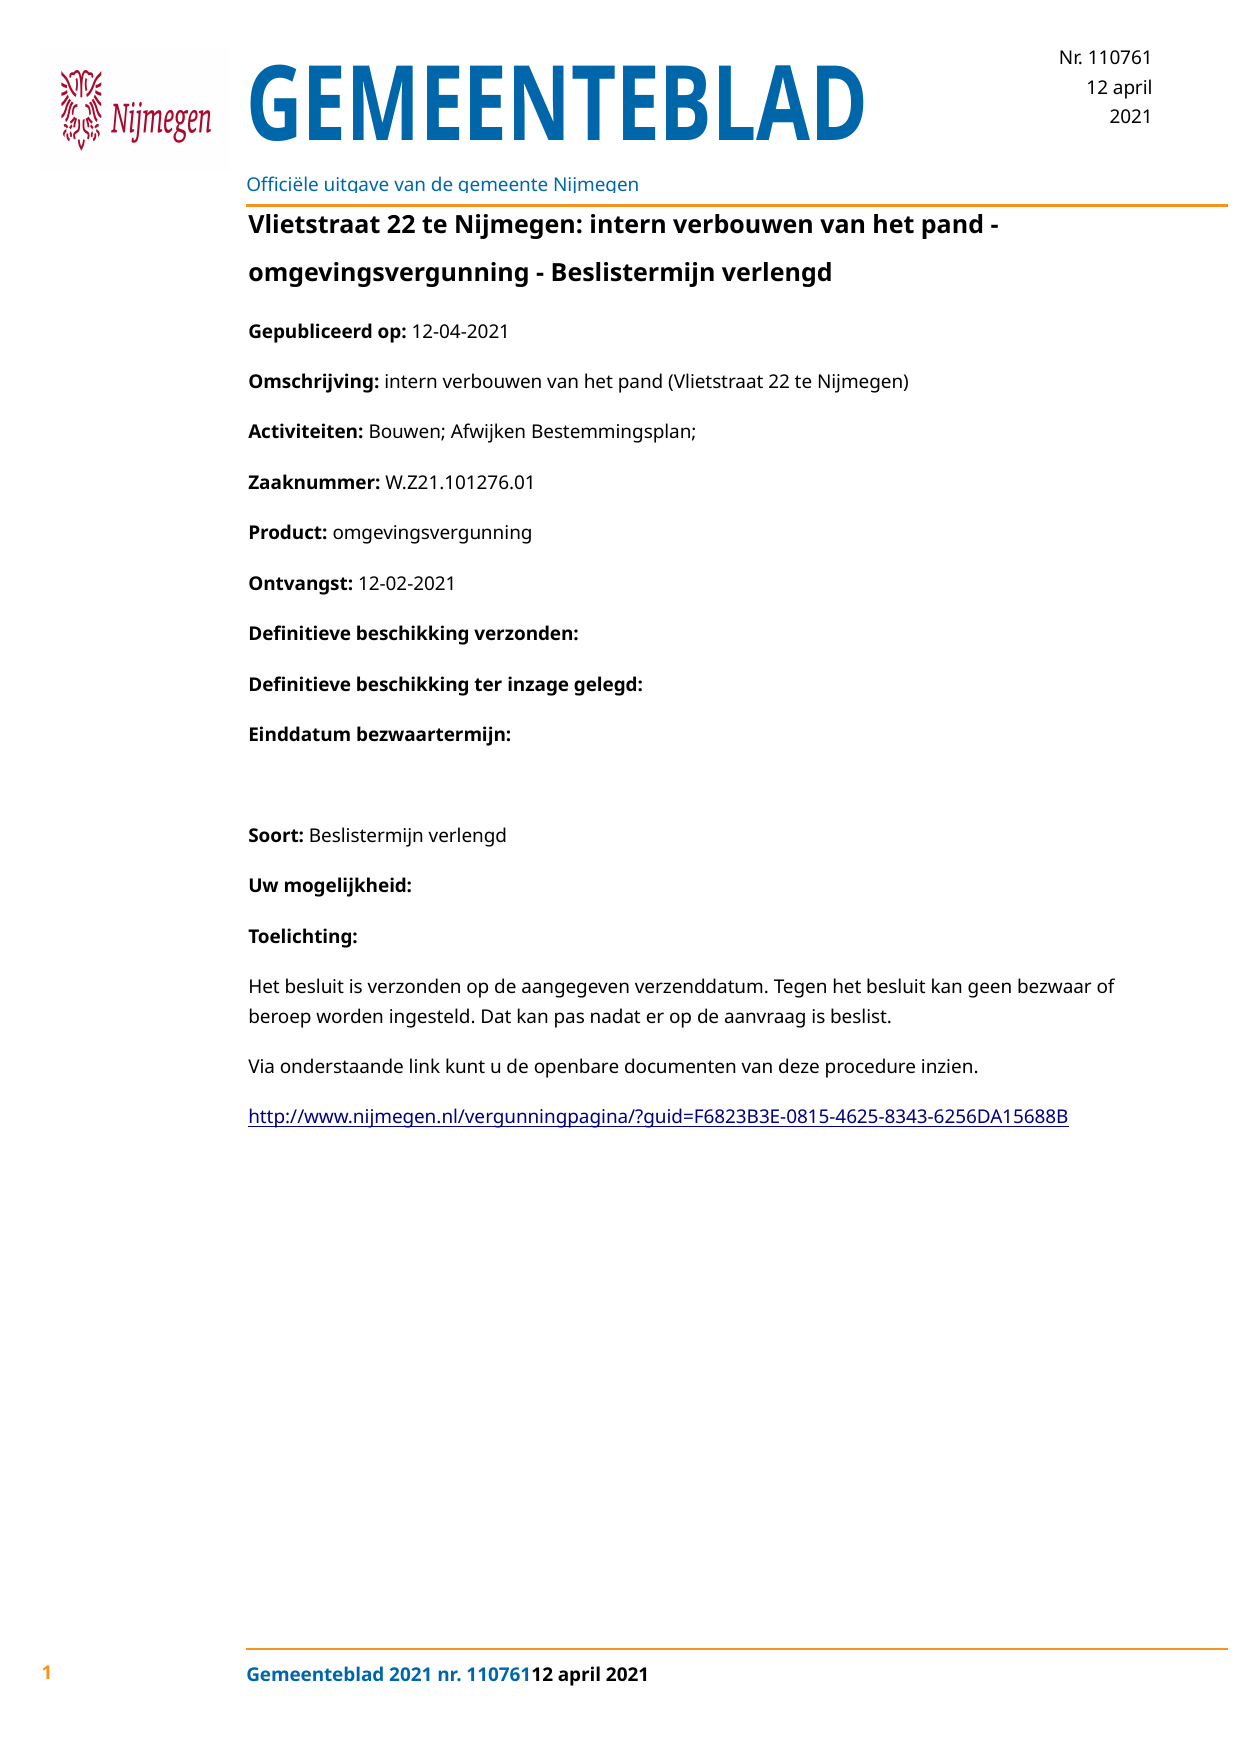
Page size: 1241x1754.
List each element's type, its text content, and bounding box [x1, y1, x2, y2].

text Activiteiten: Bouwen; Afwijken Bestemmingsplan; [248, 419, 1152, 444]
text Omschrijving: intern verbouwen van het pand (Vlietstraat 22 te Nijmegen) [248, 368, 1152, 394]
picture [41, 47, 231, 172]
text Definitieve beschikking ter inzage gelegd: [248, 671, 1152, 697]
text Soort: Beslistermijn verlengd [248, 822, 1152, 848]
text Gepubliceerd op: 12-04-2021 [248, 318, 1152, 344]
text Product: omgevingsvergunning [248, 519, 1152, 545]
text Einddatum bezwaartermijn: [248, 721, 1152, 747]
text Definitieve beschikking verzonden: [248, 620, 1152, 646]
text Zaaknummer: W.Z21.101276.01 [248, 469, 1152, 495]
text http://www.nijmegen.nl/vergunningpagina/?guid=F6823B3E-0815-4625-8343-6256DA15688B [248, 1104, 1152, 1129]
text Het besluit is verzonden op de aangegeven verzenddatum. Tegen het besluit kan geen bezwaar of beroep worden ingesteld. Dat kan pas nadat er op de aanvraag is beslist. [248, 973, 1152, 1029]
text Via onderstaande link kunt u de openbare documenten van deze procedure inzien. [248, 1053, 1152, 1079]
text Uw mogelijkheid: [248, 872, 1152, 898]
text Toelichting: [248, 923, 1152, 949]
text Vlietstraat 22 te Nijmegen: intern verbouwen van het pand - omgevingsvergunning - Beslistermijn verlengd [248, 207, 1152, 288]
text Ontvangst: 12-02-2021 [248, 570, 1152, 596]
